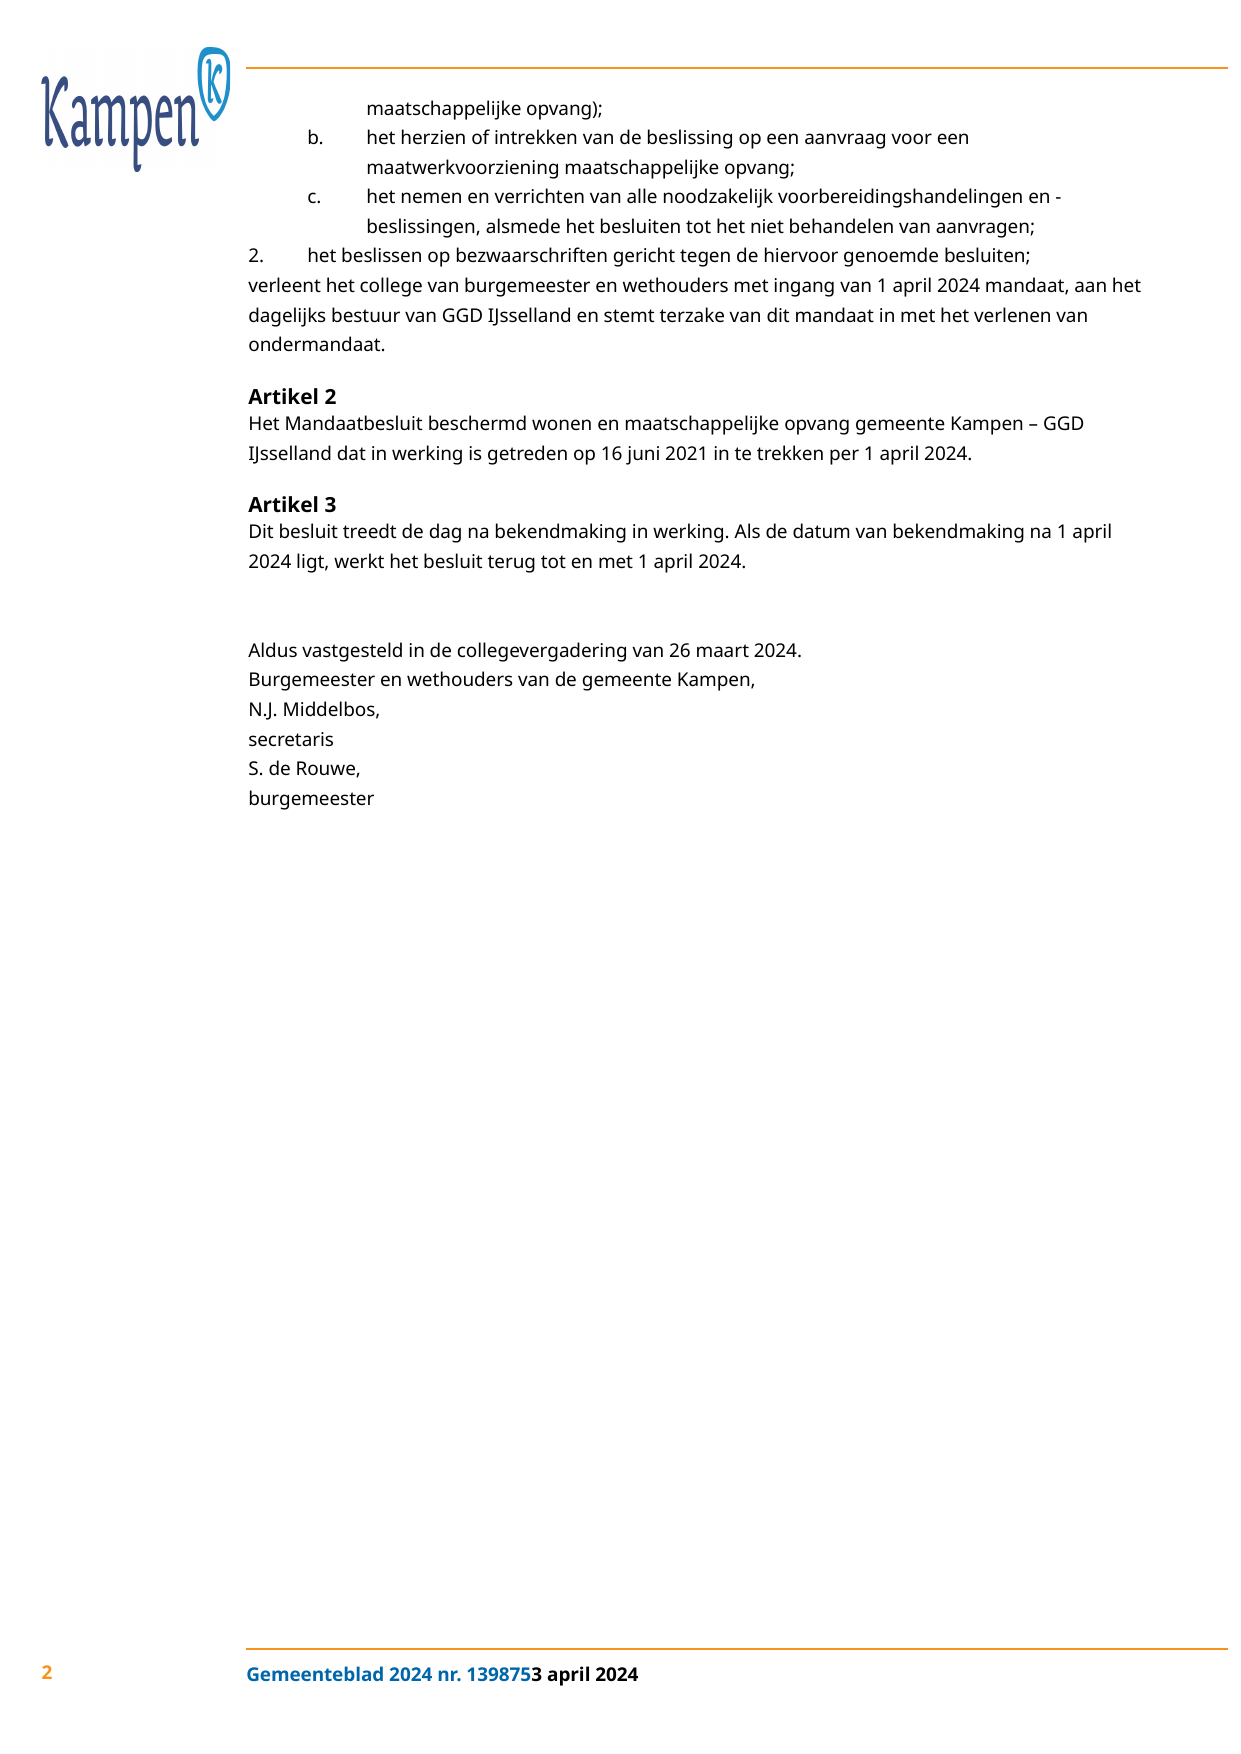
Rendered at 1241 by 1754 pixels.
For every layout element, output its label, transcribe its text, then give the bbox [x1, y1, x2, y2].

text Aldus vastgesteld in de collegevergadering van 26 maart 2024. [248, 637, 1152, 663]
text Dit besluit treedt de dag na bekendmaking in werking. Als de datum van bekendmaking na 1 april 2024 ligt, werkt het besluit terug tot en met 1 april 2024. [248, 519, 1152, 574]
text secretaris [248, 726, 1152, 752]
list het herzien of intrekken van de beslissing op een aanvraag voor een maatwerkvoorziening maatschappelijke opvang; [307, 124, 1152, 180]
text N.J. Middelbos, [248, 696, 1152, 722]
text Artikel 3 [248, 490, 1152, 519]
text Artikel 2 [248, 382, 1152, 410]
text Het Mandaatbesluit beschermd wonen en maatschappelijke opvang gemeente Kampen – GGD IJsselland dat in werking is getreden op 16 juni 2021 in te trekken per 1 april 2024. [248, 410, 1152, 466]
text burgemeester [248, 785, 1152, 811]
text S. de Rouwe, [248, 755, 1152, 781]
text Burgemeester en wethouders van de gemeente Kampen, [248, 667, 1152, 692]
list maatschappelijke opvang); [307, 95, 1152, 121]
list het nemen en verrichten van alle noodzakelijk voorbereidingshandelingen en -beslissingen, alsmede het besluiten tot het niet behandelen van aanvragen; [307, 183, 1152, 239]
text verleent het college van burgemeester en wethouders met ingang van 1 april 2024 mandaat, aan het dagelijks bestuur van GGD IJsselland en stemt terzake van dit mandaat in met het verlenen van ondermandaat. [248, 272, 1152, 357]
picture [41, 47, 231, 172]
list het beslissen op bezwaarschriften gericht tegen de hiervoor genoemde besluiten; [248, 243, 1152, 268]
